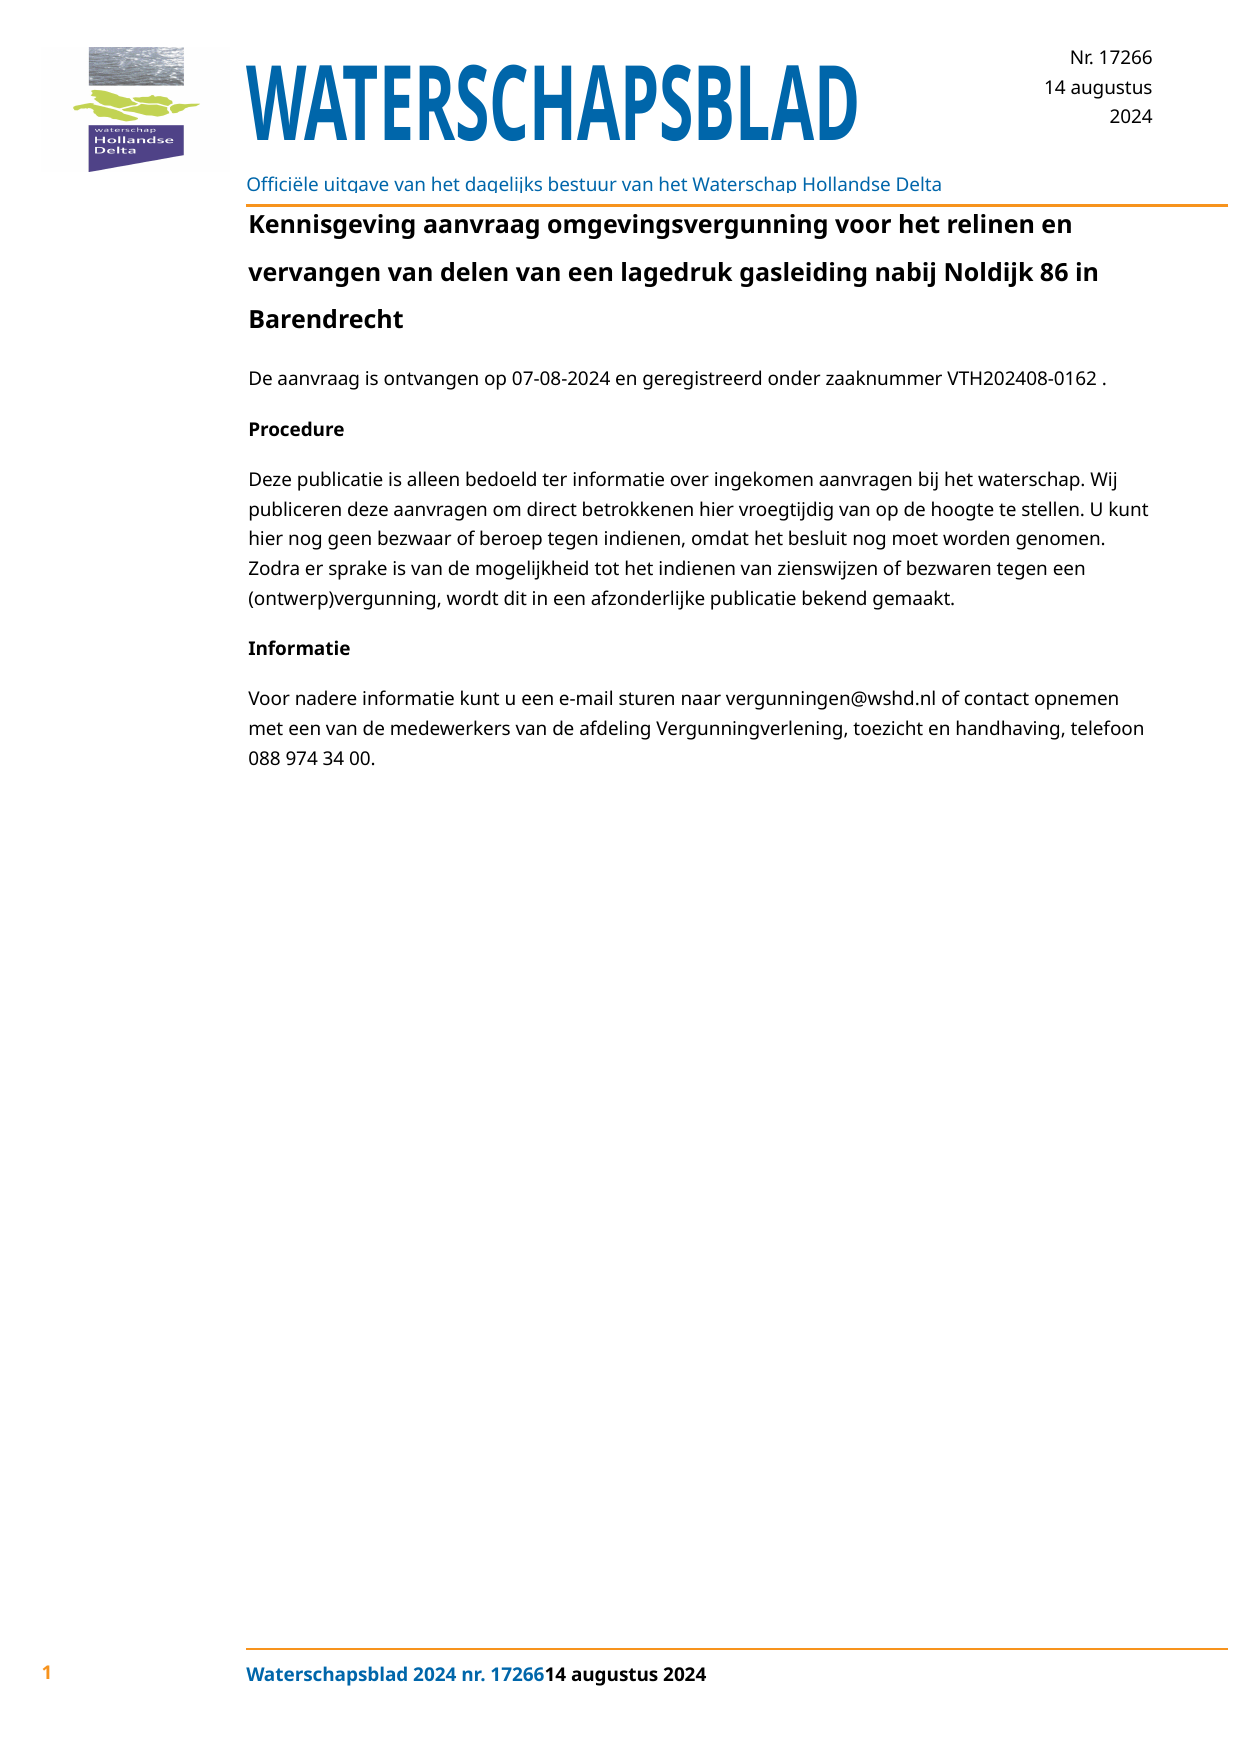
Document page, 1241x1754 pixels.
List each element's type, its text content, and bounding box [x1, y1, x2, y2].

text Informatie [248, 635, 1152, 661]
text Deze publicatie is alleen bedoeld ter informatie over ingekomen aanvragen bij het waterschap. Wij publiceren deze aanvragen om direct betrokkenen hier vroegtijdig van op de hoogte te stellen. U kunt hier nog geen bezwaar of beroep tegen indienen, omdat het besluit nog moet worden genomen. Zodra er sprake is van de mogelijkheid tot het indienen van zienswijzen of bezwaren tegen een (ontwerp)vergunning, wordt dit in een afzonderlijke publicatie bekend gemaakt. [248, 466, 1152, 610]
text Procedure [248, 416, 1152, 442]
text Voor nadere informatie kunt u een e-mail sturen naar vergunningen@wshd.nl of contact opnemen met een van de medewerkers van de afdeling Vergunningverlening, toezicht en handhaving, telefoon 088 974 34 00. [248, 686, 1152, 770]
picture [41, 47, 231, 172]
text De aanvraag is ontvangen op 07-08-2024 en geregistreerd onder zaaknummer VTH202408-0162 . [248, 366, 1152, 391]
text Kennisgeving aanvraag omgevingsvergunning voor het relinen en vervangen van delen van een lagedruk gasleiding nabij Noldijk 86 in Barendrecht [248, 207, 1152, 336]
